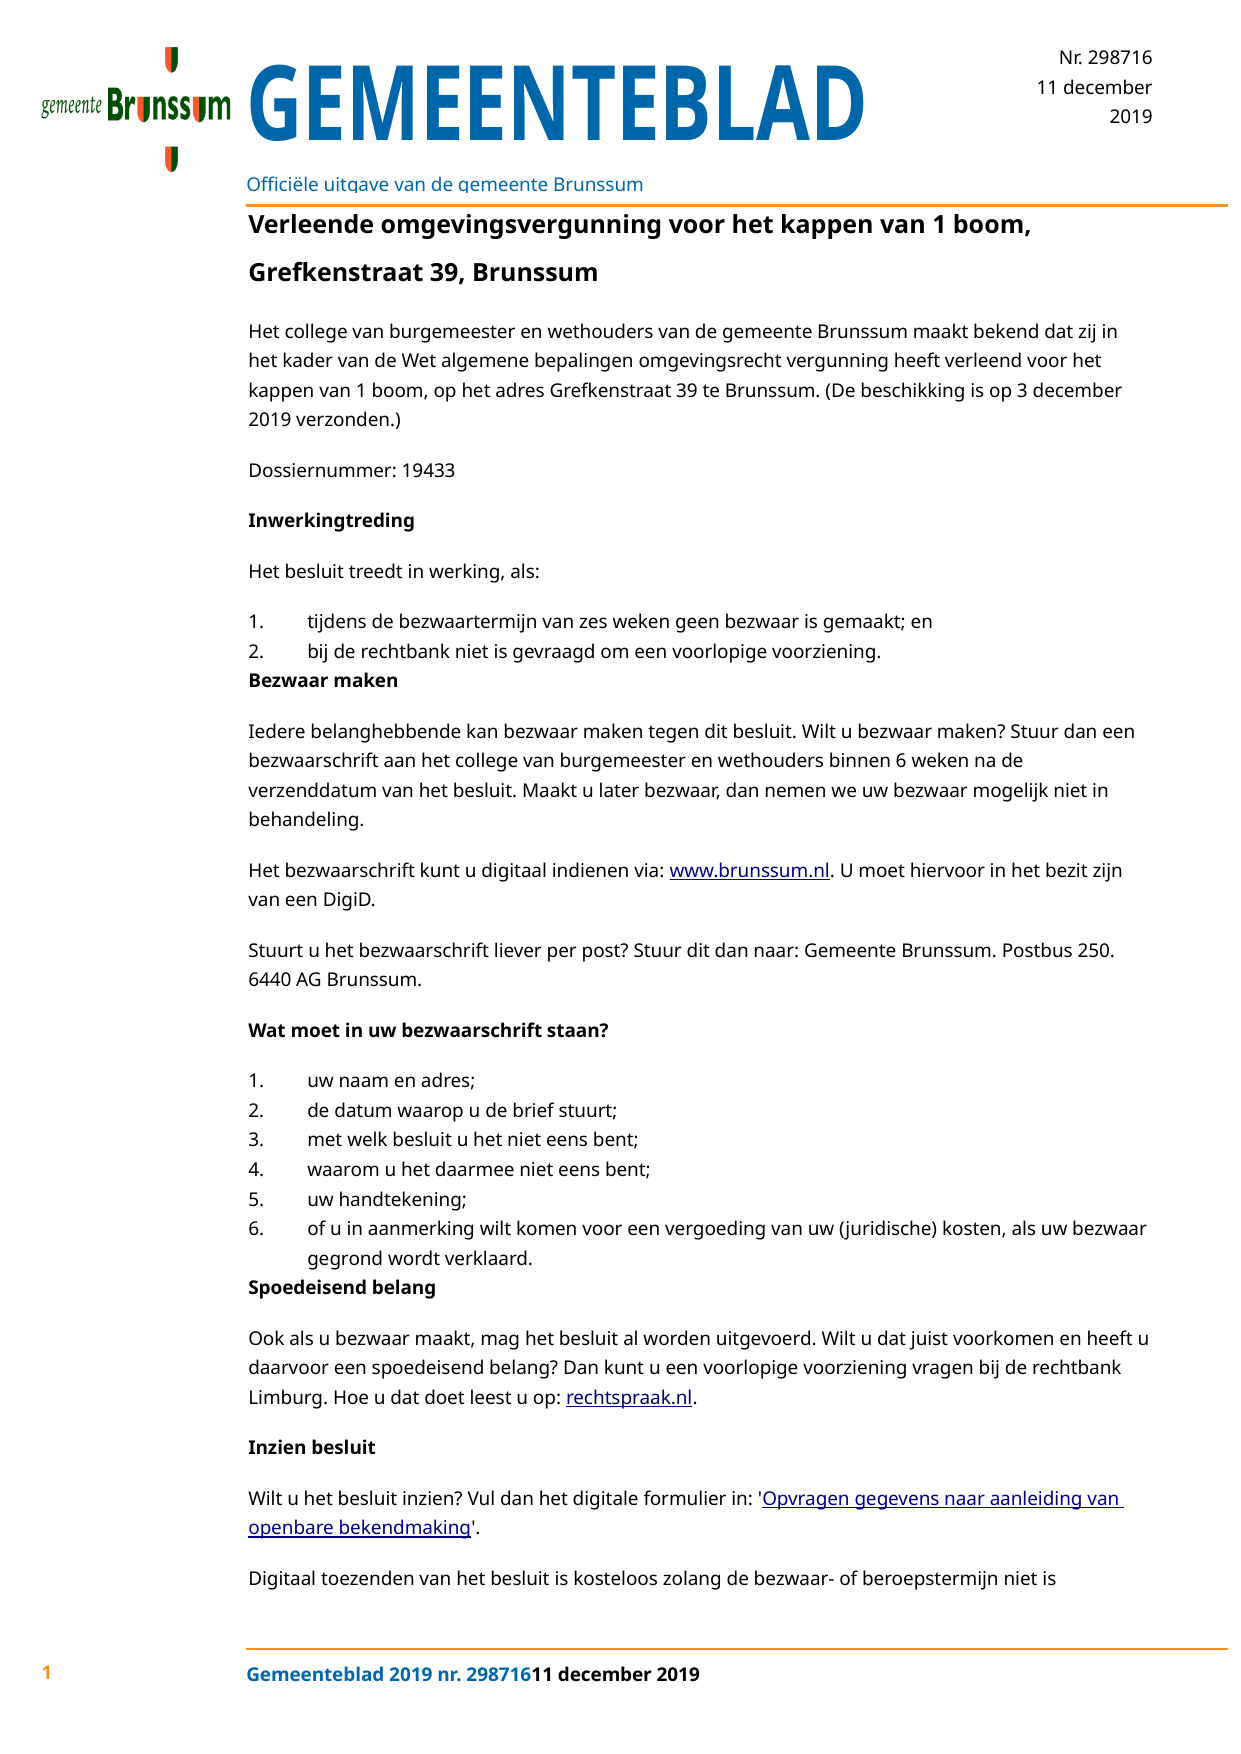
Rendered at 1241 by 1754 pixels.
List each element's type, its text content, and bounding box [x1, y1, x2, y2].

text Verleende omgevingsvergunning voor het kappen van 1 boom, Grefkenstraat 39, Brunssum [248, 207, 1152, 288]
text Ook als u bezwaar maakt, mag het besluit al worden uitgevoerd. Wilt u dat juist voorkomen en heeft u daarvoor een spoedeisend belang? Dan kunt u een voorlopige voorziening vragen bij de rechtbank Limburg. Hoe u dat doet leest u op: rechtspraak.nl. [248, 1325, 1152, 1410]
text Het bezwaarschrift kunt u digitaal indienen via: www.brunssum.nl. U moet hiervoor in het bezit zijn van een DigiD. [248, 857, 1152, 912]
text Het besluit treedt in werking, als: [248, 558, 1152, 584]
list uw naam en adres; [248, 1067, 1152, 1093]
list uw handtekening; [248, 1186, 1152, 1212]
list bij de rechtbank niet is gevraagd om een voorlopige voorziening. [248, 638, 1152, 664]
text Bezwaar maken [248, 667, 1152, 693]
text Dossiernummer: 19433 [248, 457, 1152, 483]
text Wilt u het besluit inzien? Vul dan het digitale formulier in: 'Opvragen gegevens naar aanleiding van openbare bekendmaking'. [248, 1485, 1152, 1540]
list met welk besluit u het niet eens bent; [248, 1127, 1152, 1152]
list de datum waarop u de brief stuurt; [248, 1097, 1152, 1123]
text Iedere belanghebbende kan bezwaar maken tegen dit besluit. Wilt u bezwaar maken? Stuur dan een bezwaarschrift aan het college van burgemeester en wethouders binnen 6 weken na de verzenddatum van het besluit. Maakt u later bezwaar, dan nemen we uw bezwaar mogelijk niet in behandeling. [248, 718, 1152, 832]
text Stuurt u het bezwaarschrift liever per post? Stuur dit dan naar: Gemeente Brunssum. Postbus 250. 6440 AG Brunssum. [248, 937, 1152, 992]
text Spoedeisend belang [248, 1274, 1152, 1300]
text Digitaal toezenden van het besluit is kosteloos zolang de bezwaar- of beroepstermijn niet is [248, 1565, 1152, 1591]
text Inzien besluit [248, 1434, 1152, 1460]
text Wat moet in uw bezwaarschrift staan? [248, 1017, 1152, 1043]
list tijdens de bezwaartermijn van zes weken geen bezwaar is gemaakt; en [248, 608, 1152, 634]
text Inwerkingtreding [248, 507, 1152, 533]
text Het college van burgemeester en wethouders van de gemeente Brunssum maakt bekend dat zij in het kader van de Wet algemene bepalingen omgevingsrecht vergunning heeft verleend voor het kappen van 1 boom, op het adres Grefkenstraat 39 te Brunssum. (De beschikking is op 3 december 2019 verzonden.) [248, 318, 1152, 432]
picture [41, 47, 231, 172]
list of u in aanmerking wilt komen voor een vergoeding van uw (juridische) kosten, als uw bezwaar gegrond wordt verklaard. [248, 1215, 1152, 1271]
list waarom u het daarmee niet eens bent; [248, 1156, 1152, 1182]
